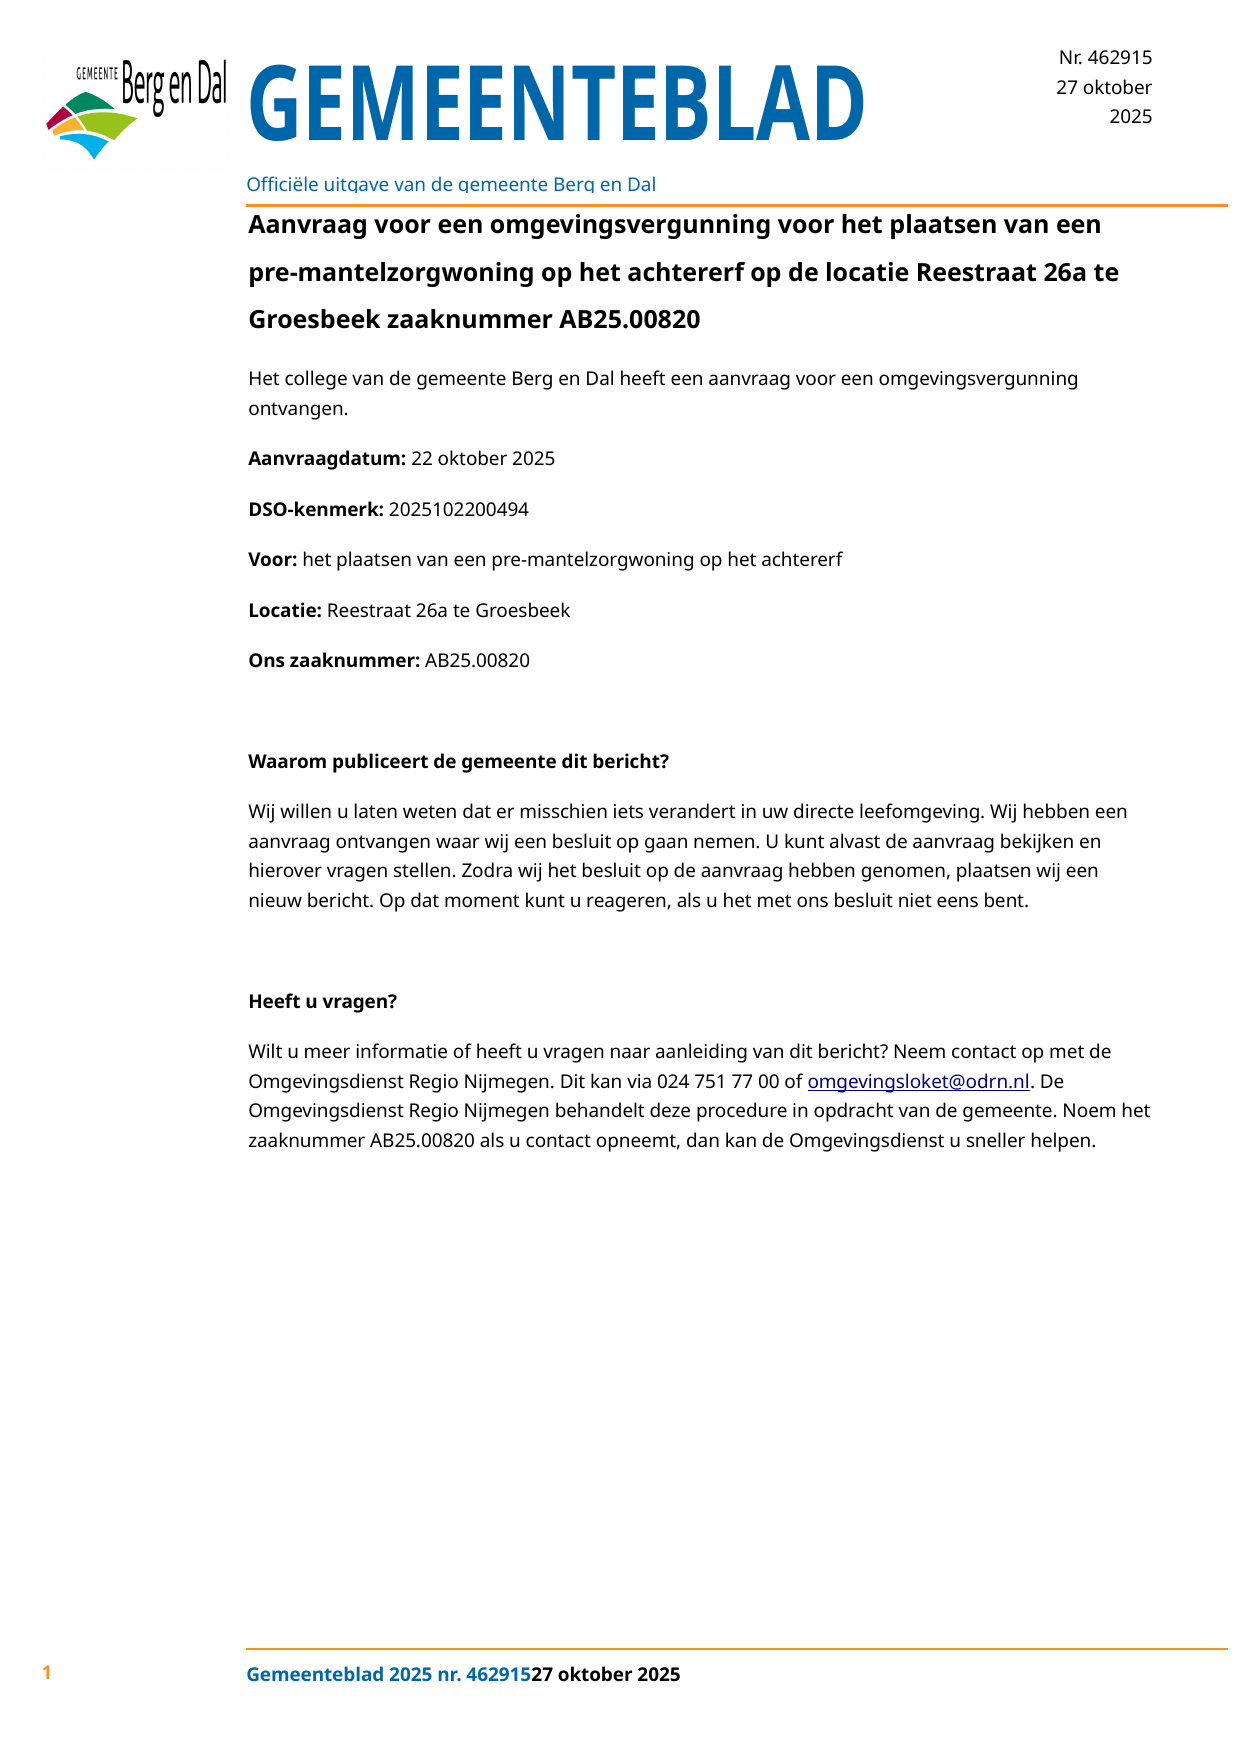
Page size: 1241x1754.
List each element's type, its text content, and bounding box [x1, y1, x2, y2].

text Ons zaaknummer: AB25.00820 [248, 647, 1152, 673]
text Locatie: Reestraat 26a te Groesbeek [248, 597, 1152, 622]
text Waarom publiceert de gemeente dit bericht? [248, 748, 1152, 774]
text Aanvraag voor een omgevingsvergunning voor het plaatsen van een pre-mantelzorgwoning op het achtererf op de locatie Reestraat 26a te Groesbeek zaaknummer AB25.00820 [248, 207, 1152, 336]
text Wilt u meer informatie of heeft u vragen naar aanleiding van dit bericht? Neem contact op met de Omgevingsdienst Regio Nijmegen. Dit kan via 024 751 77 00 of omgevingsloket@odrn.nl. De Omgevingsdienst Regio Nijmegen behandelt deze procedure in opdracht van de gemeente. Noem het zaaknummer AB25.00820 als u contact opneemt, dan kan de Omgevingsdienst u sneller helpen. [248, 1038, 1152, 1153]
text DSO-kenmerk: 2025102200494 [248, 496, 1152, 522]
text Heeft u vragen? [248, 988, 1152, 1014]
text Wij willen u laten weten dat er misschien iets verandert in uw directe leefomgeving. Wij hebben een aanvraag ontvangen waar wij een besluit op gaan nemen. U kunt alvast de aanvraag bekijken en hierover vragen stellen. Zodra wij het besluit op de aanvraag hebben genomen, plaatsen wij een nieuw bericht. Op dat moment kunt u reageren, als u het met ons besluit niet eens bent. [248, 798, 1152, 913]
text Het college van de gemeente Berg en Dal heeft een aanvraag voor een omgevingsvergunning ontvangen. [248, 366, 1152, 421]
text Aanvraagdatum: 22 oktober 2025 [248, 446, 1152, 471]
picture [41, 47, 231, 172]
text Voor: het plaatsen van een pre-mantelzorgwoning op het achtererf [248, 546, 1152, 572]
